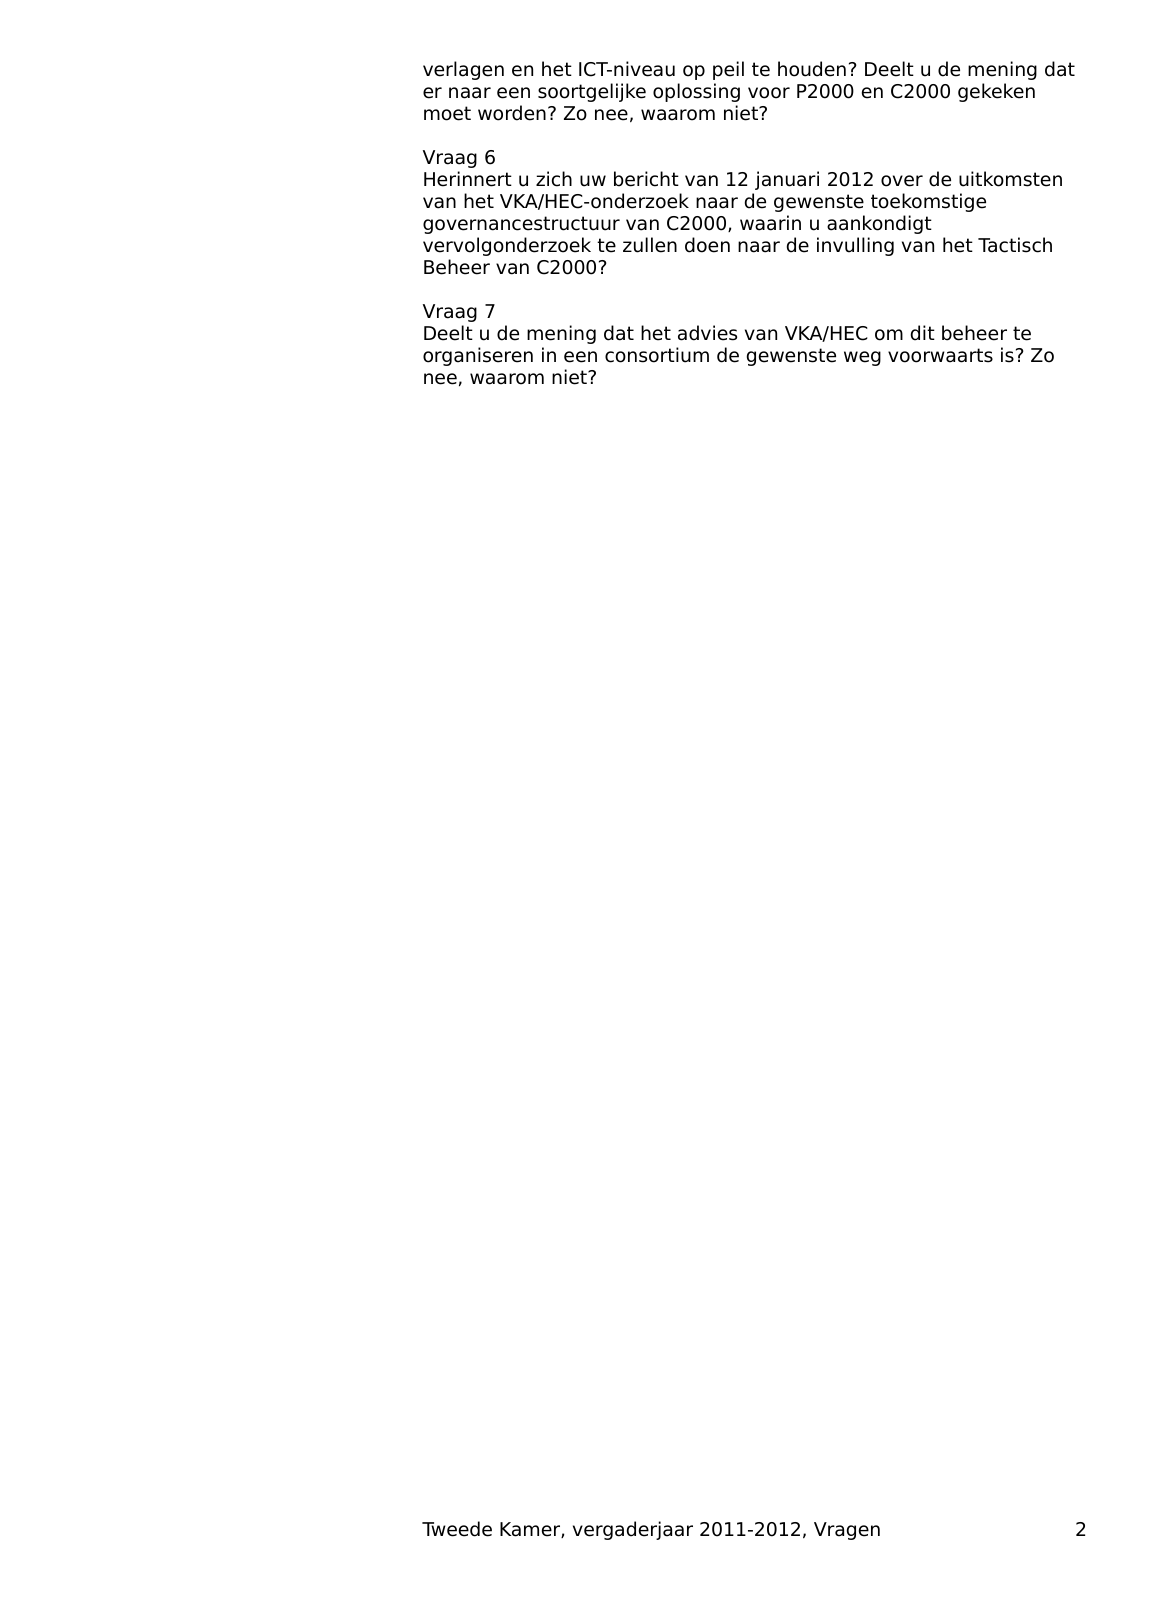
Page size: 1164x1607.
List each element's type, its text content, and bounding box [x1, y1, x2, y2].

text verlagen en het ICT-niveau op peil te houden? Deelt u de mening dat er naar een soortgelijke oplossing voor P2000 en C2000 gekeken moet worden? Zo nee, waarom niet? [422, 59, 1087, 125]
text Vraag 7 [422, 301, 1087, 323]
text Deelt u de mening dat het advies van VKA/HEC om dit beheer te organiseren in een consortium de gewenste weg voorwaarts is? Zo nee, waarom niet? [422, 323, 1087, 389]
text Vraag 6 [422, 147, 1087, 169]
text Herinnert u zich uw bericht van 12 januari 2012 over de uitkomsten van het VKA/HEC-onderzoek naar de gewenste toekomstige governancestructuur van C2000, waarin u aankondigt vervolgonderzoek te zullen doen naar de invulling van het Tactisch Beheer van C2000? [422, 169, 1087, 279]
